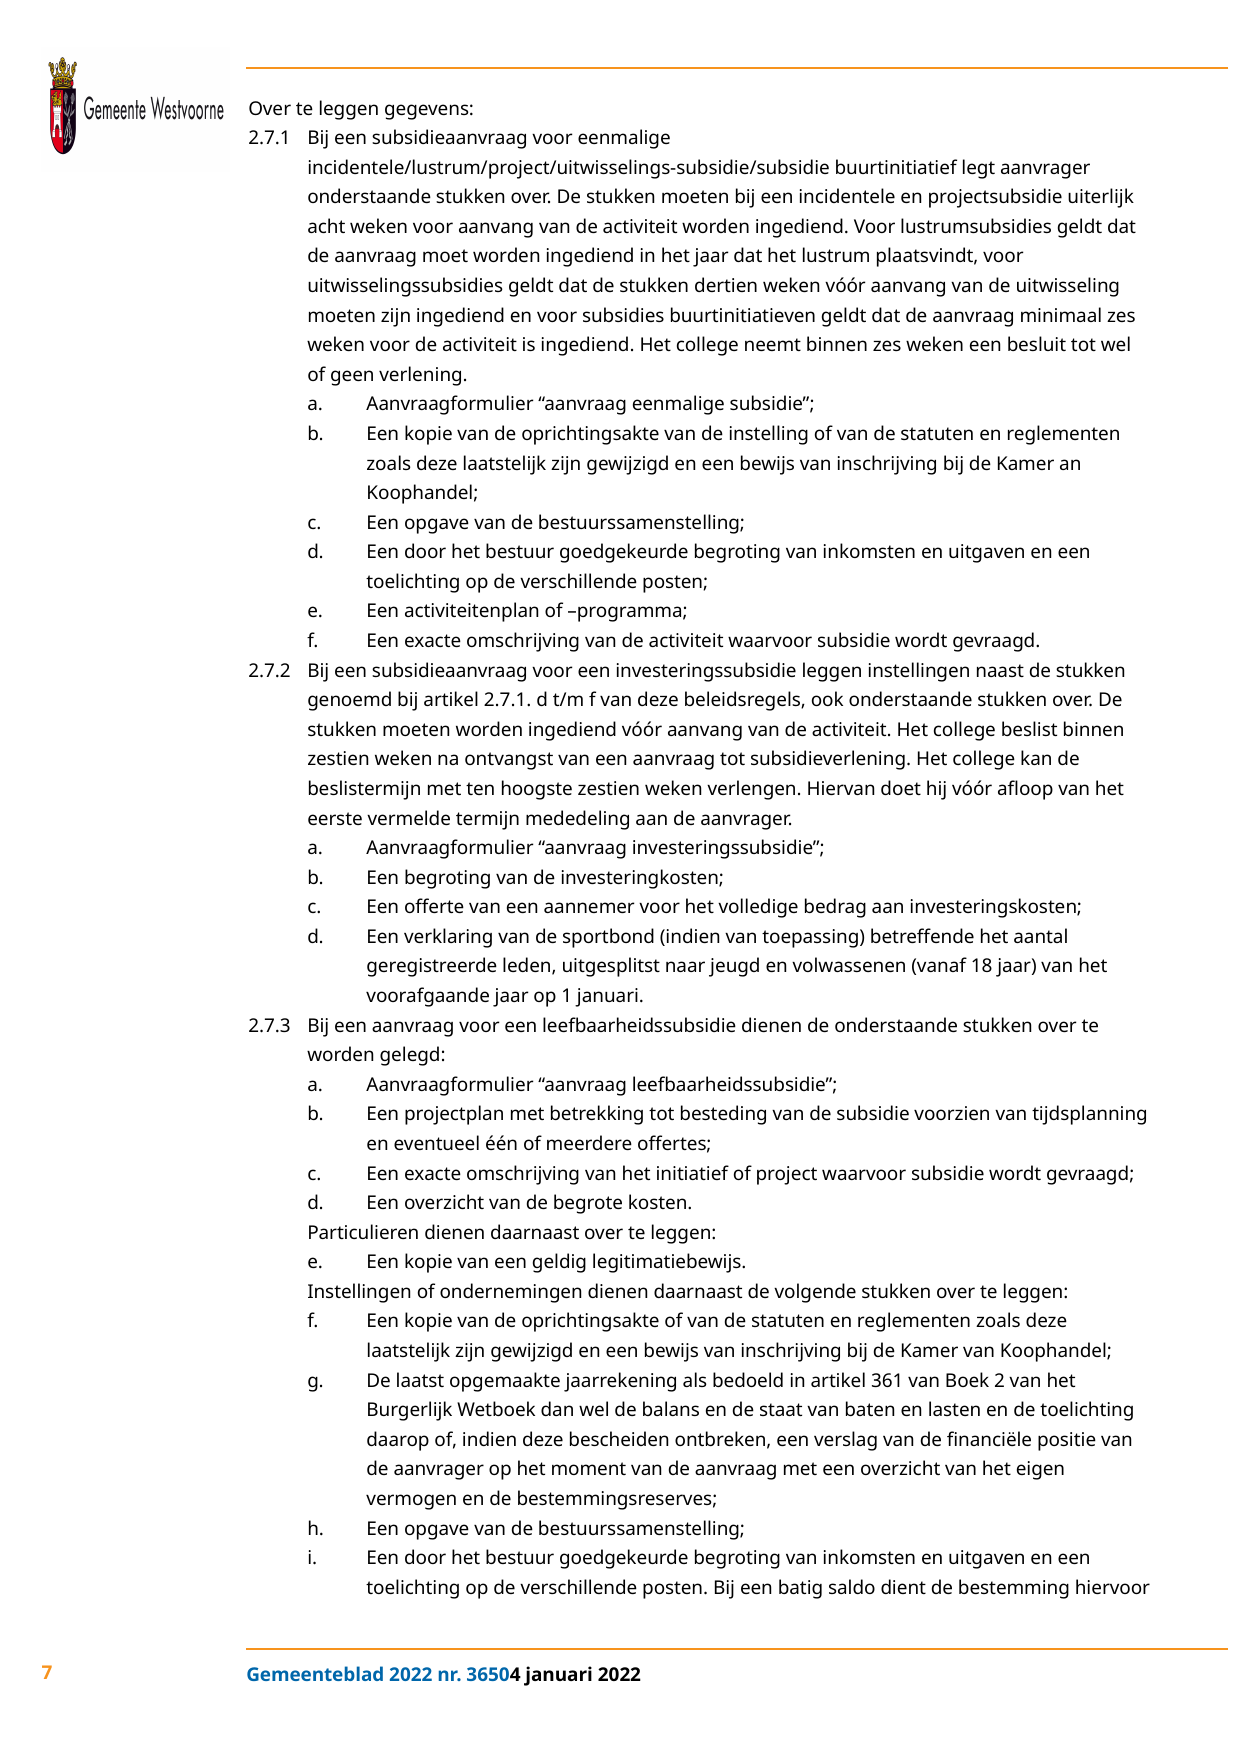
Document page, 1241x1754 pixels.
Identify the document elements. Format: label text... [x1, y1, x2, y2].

list Aanvraagformulier “aanvraag investeringssubsidie”; [307, 834, 1152, 860]
list Een kopie van de oprichtingsakte van de instelling of van de statuten en reglementen zoals deze laatstelijk zijn gewijzigd en een bewijs van inschrijving bij de Kamer an Koophandel; [307, 420, 1152, 505]
list Een opgave van de bestuurssamenstelling; [307, 1515, 1152, 1541]
list Particulieren dienen daarnaast over te leggen: [248, 1219, 1152, 1245]
list Bij een subsidieaanvraag voor eenmalige incidentele/lustrum/project/uitwisselings-subsidie/subsidie buurtinitiatief legt aanvrager onderstaande stukken over. De stukken moeten bij een incidentele en projectsubsidie uiterlijk acht weken voor aanvang van de activiteit worden ingediend. Voor lustrumsubsidies geldt dat de aanvraag moet worden ingediend in het jaar dat het lustrum plaatsvindt, voor uitwisselingssubsidies geldt dat de stukken dertien weken vóór aanvang van de uitwisseling moeten zijn ingediend en voor subsidies buurtinitiatieven geldt dat de aanvraag minimaal zes weken voor de activiteit is ingediend. Het college neemt binnen zes weken een besluit tot wel of geen verlening. [248, 124, 1152, 387]
list Bij een aanvraag voor een leefbaarheidssubsidie dienen de onderstaande stukken over te worden gelegd: [248, 1012, 1152, 1067]
picture [41, 47, 231, 172]
list Een exacte omschrijving van het initiatief of project waarvoor subsidie wordt gevraagd; [307, 1160, 1152, 1186]
list Een overzicht van de begrote kosten. [307, 1189, 1152, 1215]
list Aanvraagformulier “aanvraag eenmalige subsidie”; [307, 391, 1152, 416]
list De laatst opgemaakte jaarrekening als bedoeld in artikel 361 van Boek 2 van het Burgerlijk Wetboek dan wel de balans en de staat van baten en lasten en de toelichting daarop of, indien deze bescheiden ontbreken, een verslag van de financiële positie van de aanvrager op het moment van de aanvraag met een overzicht van het eigen vermogen en de bestemmingsreserves; [307, 1367, 1152, 1511]
list Een offerte van een aannemer voor het volledige bedrag aan investeringskosten; [307, 893, 1152, 919]
list Een kopie van een geldig legitimatiebewijs. [307, 1248, 1152, 1274]
list Een verklaring van de sportbond (indien van toepassing) betreffende het aantal geregistreerde leden, uitgesplitst naar jeugd en volwassenen (vanaf 18 jaar) van het voorafgaande jaar op 1 januari. [307, 923, 1152, 1008]
list Een projectplan met betrekking tot besteding van de subsidie voorzien van tijdsplanning en eventueel één of meerdere offertes; [307, 1101, 1152, 1156]
list Aanvraagformulier “aanvraag leefbaarheidssubsidie”; [307, 1071, 1152, 1097]
list Een begroting van de investeringkosten; [307, 864, 1152, 890]
list Een door het bestuur goedgekeurde begroting van inkomsten en uitgaven en een toelichting op de verschillende posten. Bij een batig saldo dient de bestemming hiervoor [307, 1544, 1152, 1600]
list Een kopie van de oprichtingsakte of van de statuten en reglementen zoals deze laatstelijk zijn gewijzigd en een bewijs van inschrijving bij de Kamer van Koophandel; [307, 1308, 1152, 1363]
list Bij een subsidieaanvraag voor een investeringssubsidie leggen instellingen naast de stukken genoemd bij artikel 2.7.1. d t/m f van deze beleidsregels, ook onderstaande stukken over. De stukken moeten worden ingediend vóór aanvang van de activiteit. Het college beslist binnen zestien weken na ontvangst van een aanvraag tot subsidieverlening. Het college kan de beslistermijn met ten hoogste zestien weken verlengen. Hiervan doet hij vóór afloop van het eerste vermelde termijn mededeling aan de aanvrager. [248, 657, 1152, 831]
list Instellingen of ondernemingen dienen daarnaast de volgende stukken over te leggen: [248, 1278, 1152, 1304]
list Een door het bestuur goedgekeurde begroting van inkomsten en uitgaven en een toelichting op de verschillende posten; [307, 538, 1152, 594]
list Een activiteitenplan of –programma; [307, 598, 1152, 623]
list Een exacte omschrijving van de activiteit waarvoor subsidie wordt gevraagd. [307, 627, 1152, 653]
list Een opgave van de bestuurssamenstelling; [307, 509, 1152, 535]
text Over te leggen gegevens: [248, 95, 1152, 121]
